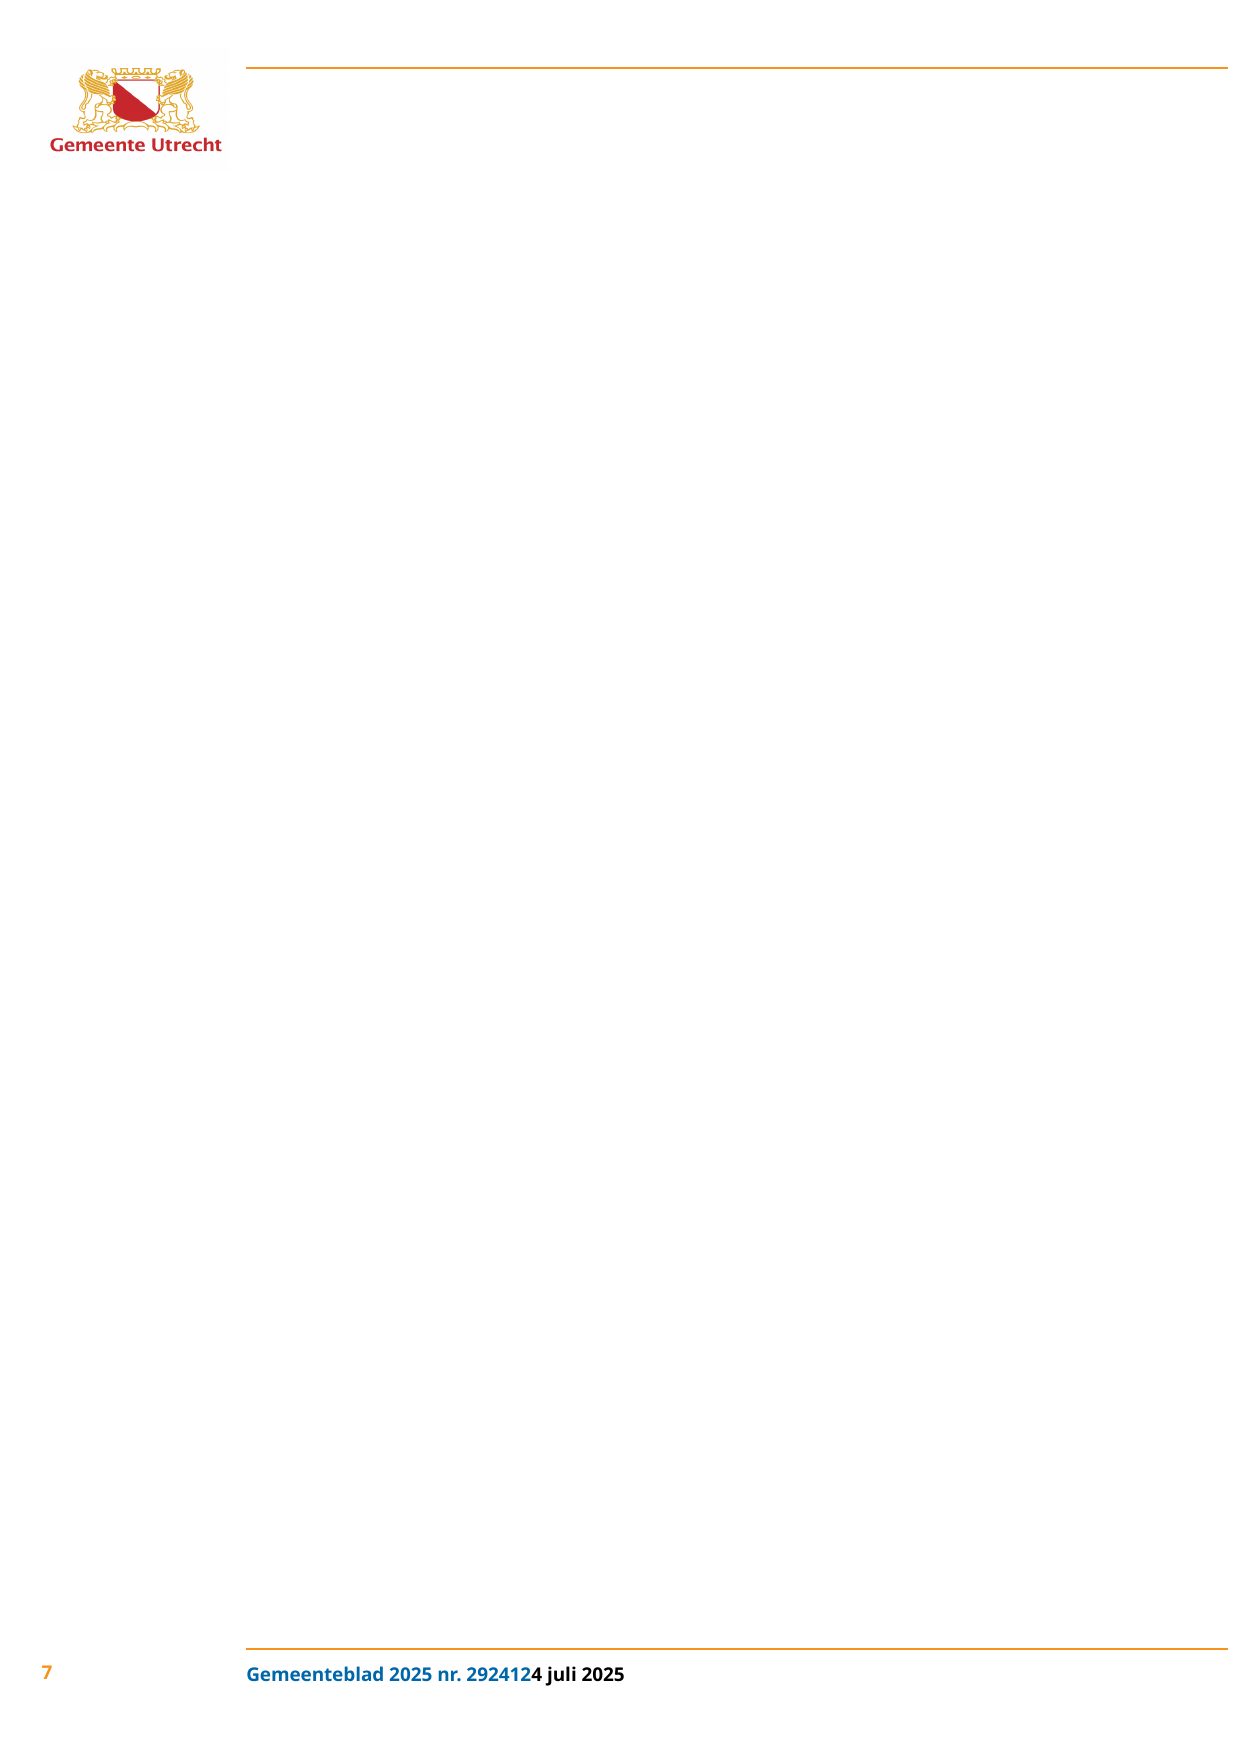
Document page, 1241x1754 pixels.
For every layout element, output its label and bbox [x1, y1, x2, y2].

picture [41, 47, 231, 172]
